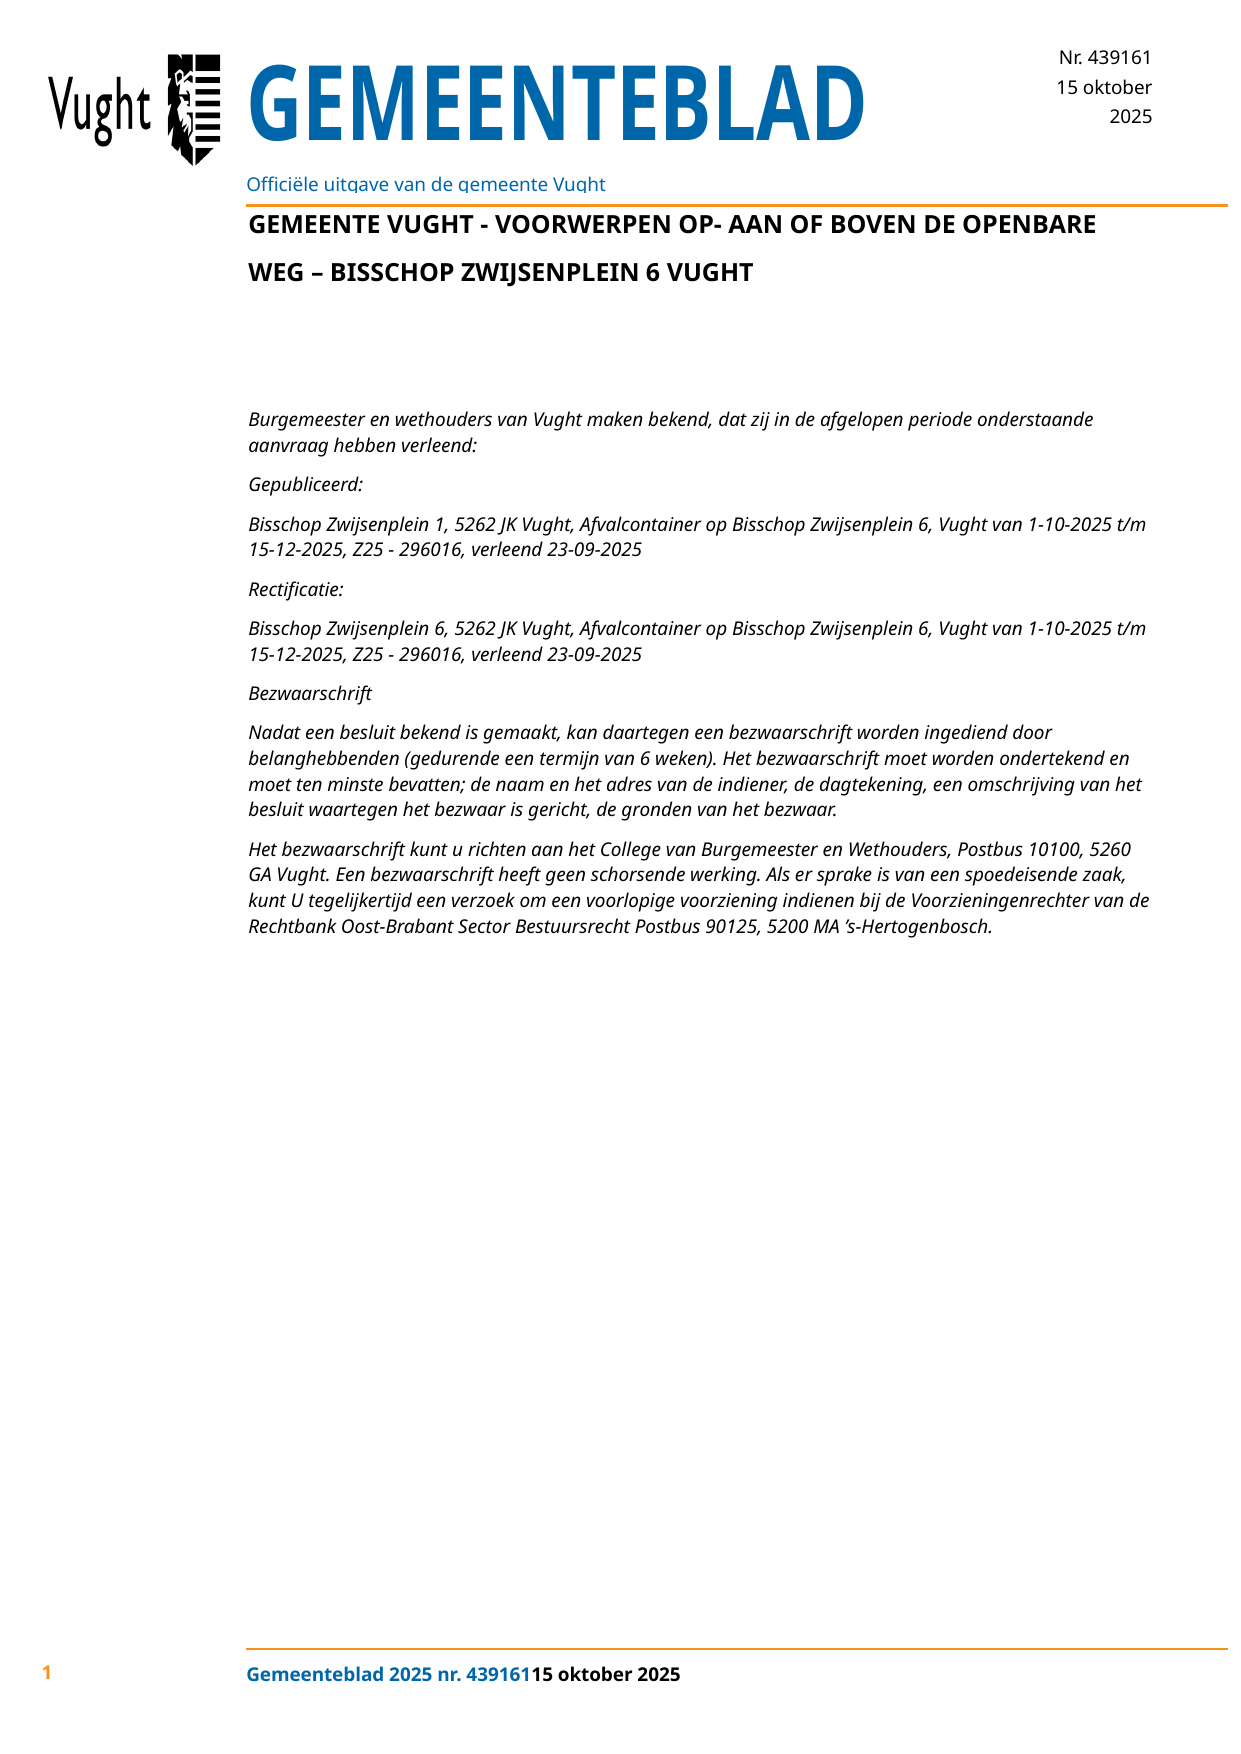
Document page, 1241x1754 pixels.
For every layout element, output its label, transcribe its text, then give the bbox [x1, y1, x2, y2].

picture [41, 47, 231, 172]
text Het bezwaarschrift kunt u richten aan het College van Burgemeester en Wethouders, Postbus 10100, 5260 GA Vught. Een bezwaarschrift heeft geen schorsende werking. Als er sprake is van een spoedeisende zaak, kunt U tegelijkertijd een verzoek om een voorlopige voorziening indienen bij de Voorzieningenrechter van de Rechtbank Oost-Brabant Sector Bestuursrecht Postbus 90125, 5200 MA ’s-Hertogenbosch. [248, 836, 1152, 939]
text Rectificatie: [248, 576, 1152, 601]
text GEMEENTE VUGHT - VOORWERPEN OP- AAN OF BOVEN DE OPENBARE WEG – BISSCHOP ZWIJSENPLEIN 6 VUGHT [248, 207, 1152, 288]
text Gepubliceerd: [248, 471, 1152, 497]
text Burgemeester en wethouders van Vught maken bekend, dat zij in de afgelopen periode onderstaande aanvraag hebben verleend: [248, 406, 1152, 458]
text Bezwaarschrift [248, 680, 1152, 706]
text Bisschop Zwijsenplein 6, 5262 JK Vught, Afvalcontainer op Bisschop Zwijsenplein 6, Vught van 1-10-2025 t/m 15-12-2025, Z25 - 296016, verleend 23-09-2025 [248, 615, 1152, 666]
text Nadat een besluit bekend is gemaakt, kan daartegen een bezwaarschrift worden ingediend door belanghebbenden (gedurende een termijn van 6 weken). Het bezwaarschrift moet worden ondertekend en moet ten minste bevatten; de naam en het adres van de indiener, de dagtekening, een omschrijving van het besluit waartegen het bezwaar is gericht, de gronden van het bezwaar. [248, 719, 1152, 822]
text Bisschop Zwijsenplein 1, 5262 JK Vught, Afvalcontainer op Bisschop Zwijsenplein 6, Vught van 1-10-2025 t/m 15-12-2025, Z25 - 296016, verleend 23-09-2025 [248, 511, 1152, 562]
